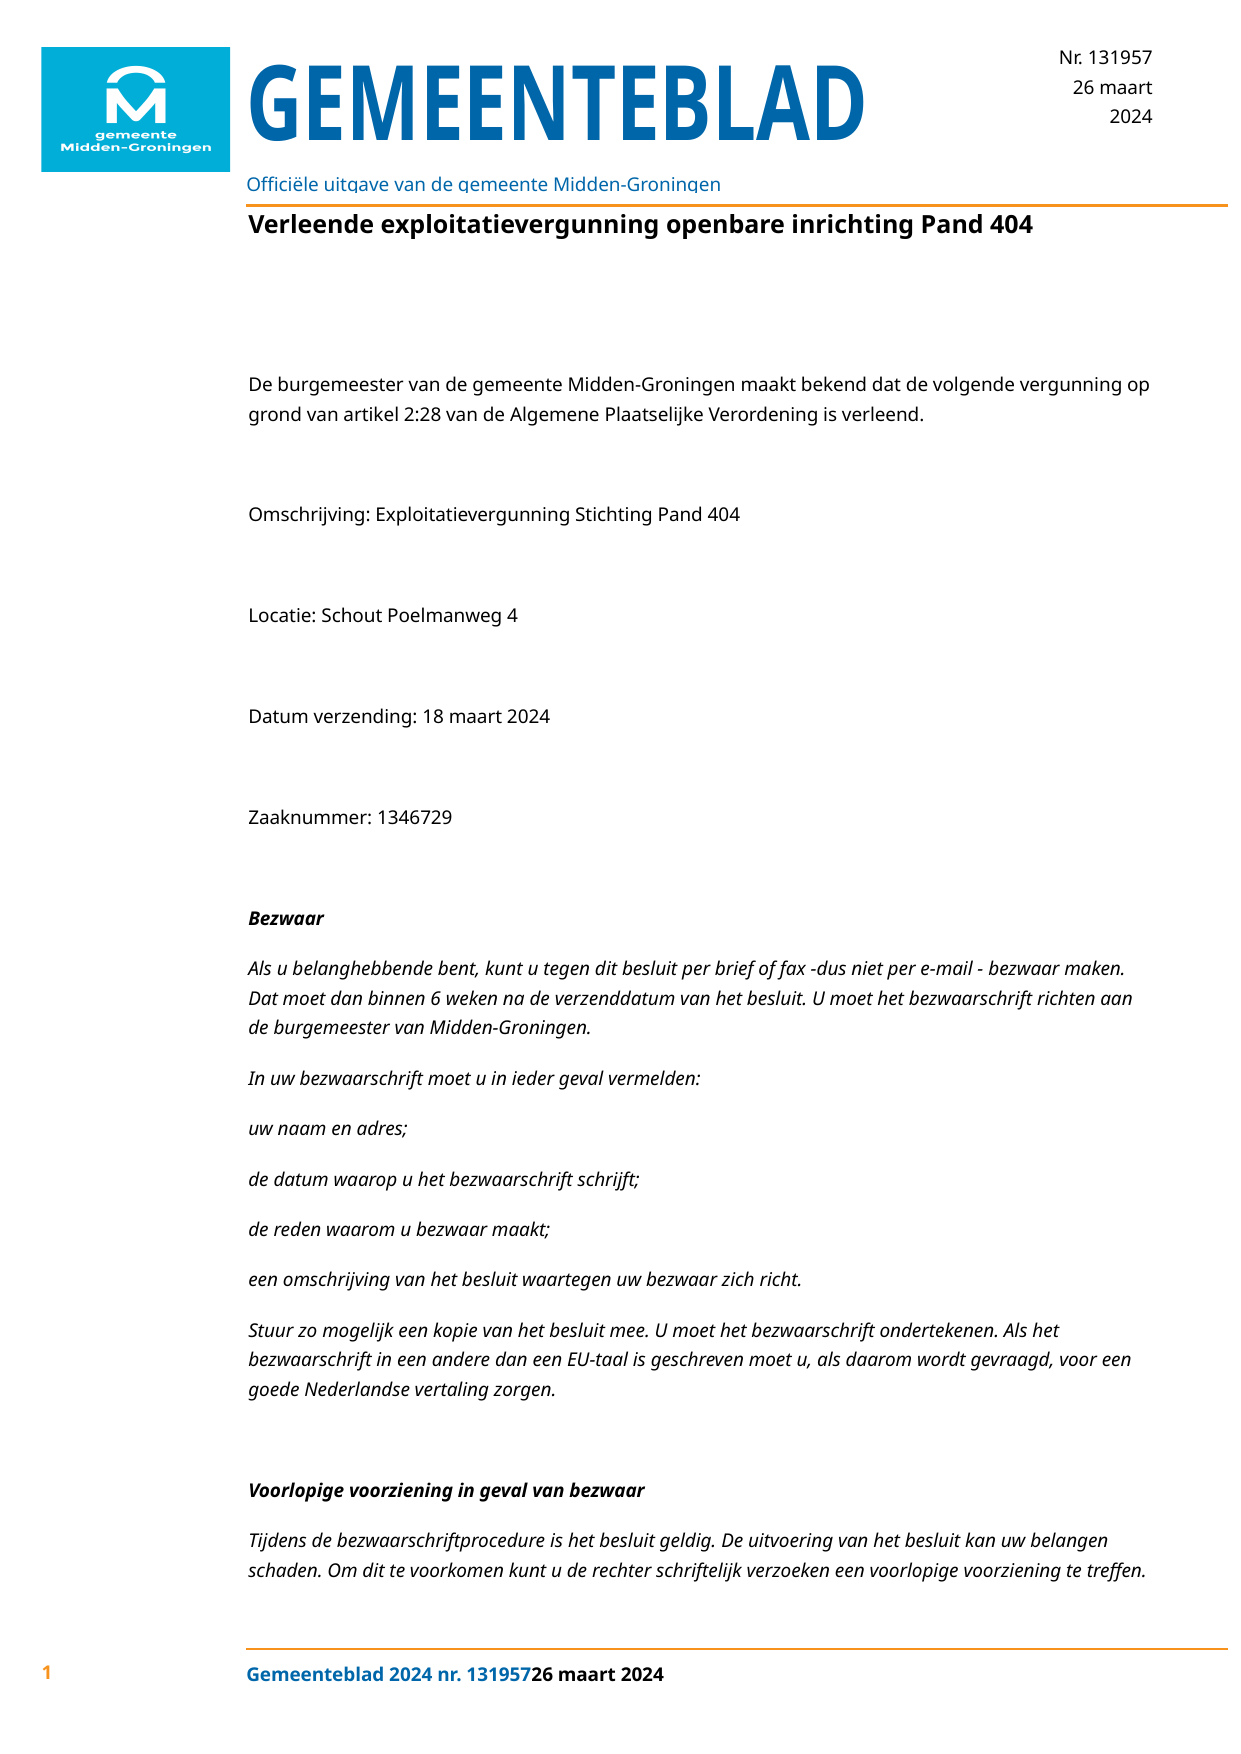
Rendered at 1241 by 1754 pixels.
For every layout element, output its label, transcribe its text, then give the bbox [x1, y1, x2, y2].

text Omschrijving: Exploitatievergunning Stichting Pand 404 [248, 502, 1152, 527]
text uw naam en adres; [248, 1115, 1152, 1141]
text Als u belanghebbende bent, kunt u tegen dit besluit per brief of fax -dus niet per e-mail - bezwaar maken. Dat moet dan binnen 6 weken na de verzenddatum van het besluit. U moet het bezwaarschrift richten aan de burgemeester van Midden-Groningen. [248, 955, 1152, 1040]
picture [184, 146, 190, 153]
text Bezwaar [248, 905, 1152, 931]
text De burgemeester van de gemeente Midden-Groningen maakt bekend dat de volgende vergunning op grond van artikel 2:28 van de Algemene Plaatselijke Verordening is verleend. [248, 371, 1152, 426]
text de datum waarop u het bezwaarschrift schrijft; [248, 1166, 1152, 1191]
text Voorlopige voorziening in geval van bezwaar [248, 1477, 1152, 1503]
text Stuur zo mogelijk een kopie van het besluit mee. U moet het bezwaarschrift ondertekenen. Als het bezwaarschrift in een andere dan een EU-taal is geschreven moet u, als daarom wordt gevraagd, voor een goede Nederlandse vertaling zorgen. [248, 1317, 1152, 1402]
text Tijdens de bezwaarschriftprocedure is het besluit geldig. De uitvoering van het besluit kan uw belangen schaden. Om dit te voorkomen kunt u de rechter schriftelijk verzoeken een voorlopige voorziening te treffen. [248, 1527, 1152, 1583]
text de reden waarom u bezwaar maakt; [248, 1216, 1152, 1242]
picture [108, 66, 164, 82]
text Zaaknummer: 1346729 [248, 804, 1152, 830]
text Locatie: Schout Poelmanweg 4 [248, 602, 1152, 628]
text Datum verzending: 18 maart 2024 [248, 703, 1152, 729]
text een omschrijving van het besluit waartegen uw bezwaar zich richt. [248, 1267, 1152, 1292]
text Verleende exploitatievergunning openbare inrichting Pand 404 [248, 207, 1152, 241]
text In uw bezwaarschrift moet u in ieder geval vermelden: [248, 1065, 1152, 1091]
picture [107, 89, 165, 122]
